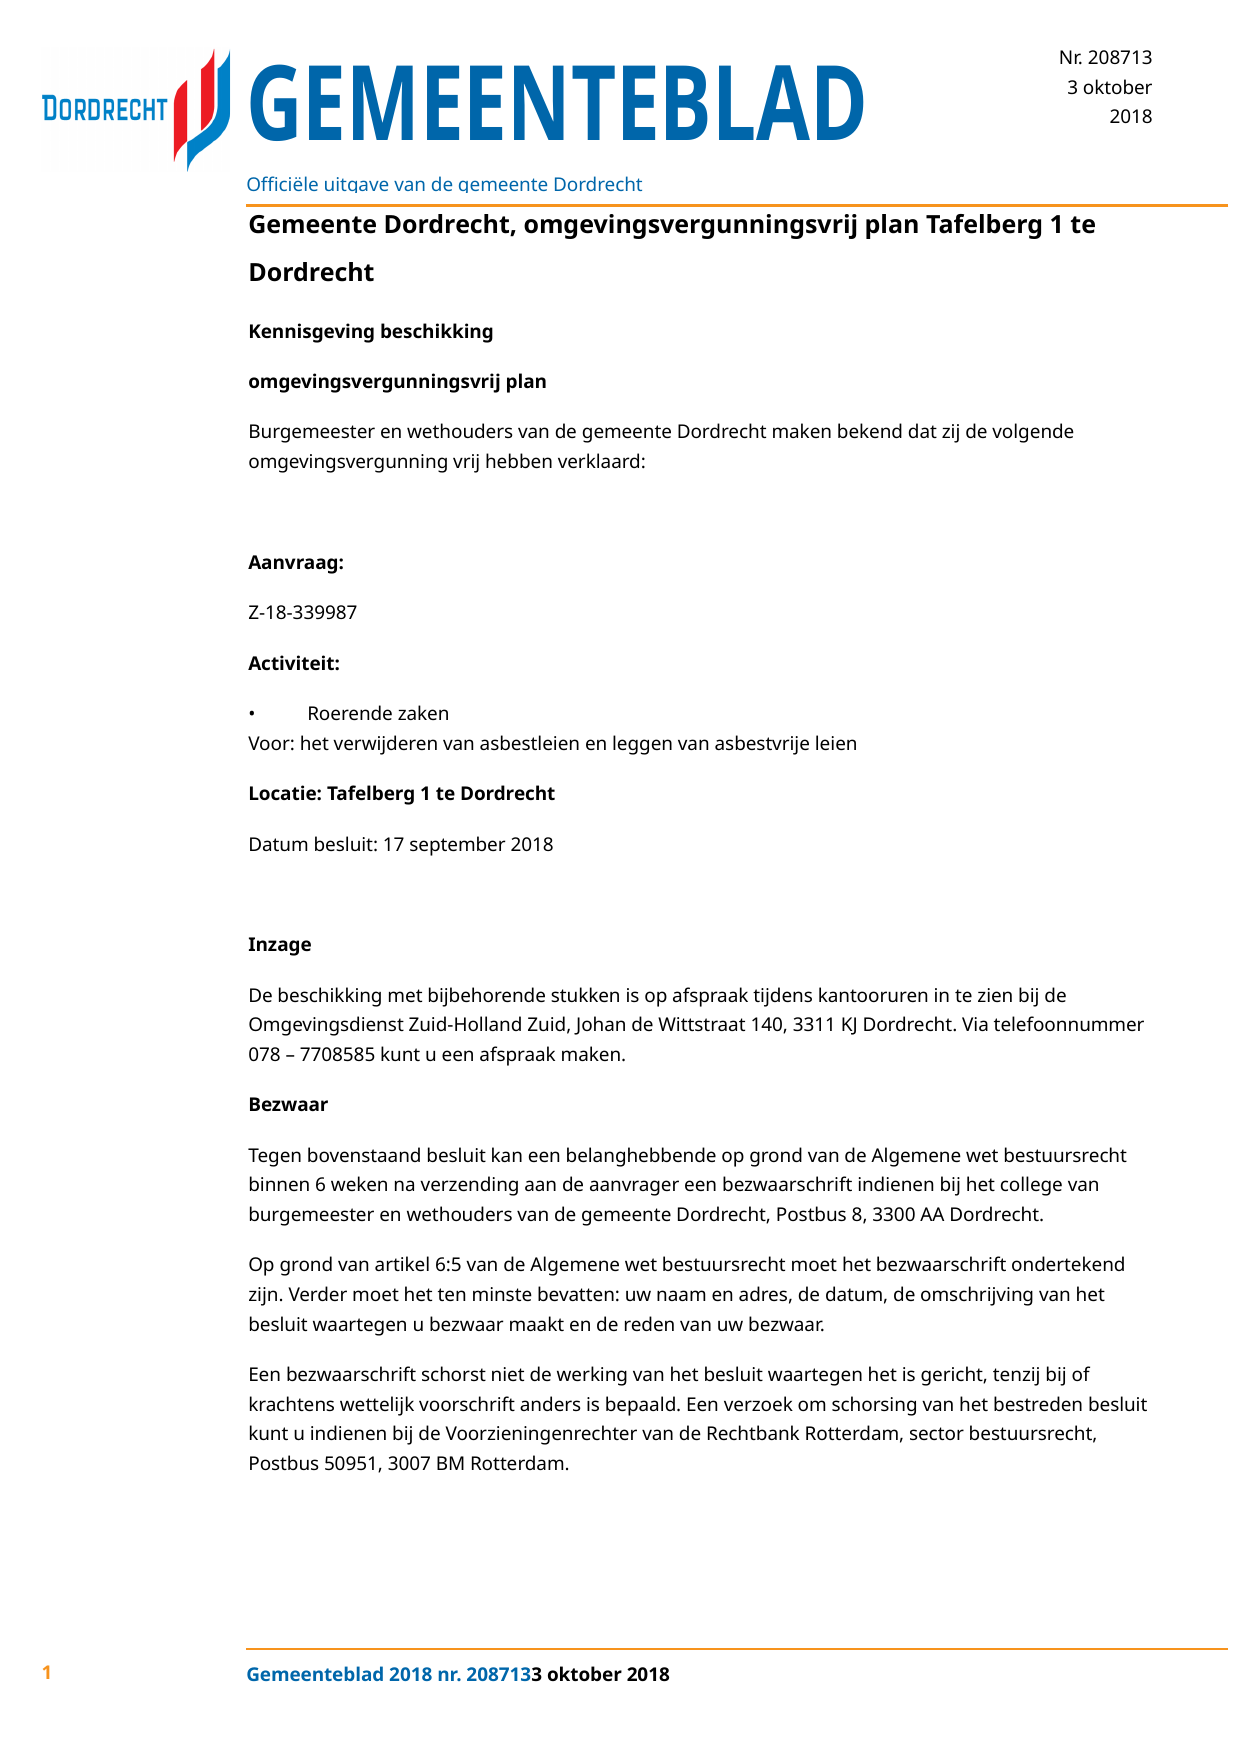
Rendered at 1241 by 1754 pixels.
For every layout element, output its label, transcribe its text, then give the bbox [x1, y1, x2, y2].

text Z-18-339987 [248, 599, 1152, 625]
picture [41, 47, 231, 172]
text Datum besluit: 17 september 2018 [248, 831, 1152, 857]
list Roerende zaken [248, 700, 1152, 726]
text Locatie: Tafelberg 1 te Dordrecht [248, 780, 1152, 806]
text Burgemeester en wethouders van de gemeente Dordrecht maken bekend dat zij de volgende omgevingsvergunning vrij hebben verklaard: [248, 419, 1152, 474]
text Een bezwaarschrift schorst niet de werking van het besluit waartegen het is gericht, tenzij bij of krachtens wettelijk voorschrift anders is bepaald. Een verzoek om schorsing van het bestreden besluit kunt u indienen bij de Voorzieningenrechter van de Rechtbank Rotterdam, sector bestuursrecht, Postbus 50951, 3007 BM Rotterdam. [248, 1361, 1152, 1476]
text Kennisgeving beschikking [248, 318, 1152, 344]
text Aanvraag: [248, 549, 1152, 575]
text Gemeente Dordrecht, omgevingsvergunningsvrij plan Tafelberg 1 te Dordrecht [248, 207, 1152, 288]
text Inzage [248, 932, 1152, 957]
text Op grond van artikel 6:5 van de Algemene wet bestuursrecht moet het bezwaarschrift ondertekend zijn. Verder moet het ten minste bevatten: uw naam en adres, de datum, de omschrijving van het besluit waartegen u bezwaar maakt en de reden van uw bezwaar. [248, 1252, 1152, 1337]
text Voor: het verwijderen van asbestleien en leggen van asbestvrije leien [248, 730, 1152, 756]
text De beschikking met bijbehorende stukken is op afspraak tijdens kantooruren in te zien bij de Omgevingsdienst Zuid-Holland Zuid, Johan de Wittstraat 140, 3311 KJ Dordrecht. Via telefoonnummer 078 – 7708585 kunt u een afspraak maken. [248, 982, 1152, 1067]
text Tegen bovenstaand besluit kan een belanghebbende op grond van de Algemene wet bestuursrecht binnen 6 weken na verzending aan de aanvrager een bezwaarschrift indienen bij het college van burgemeester en wethouders van de gemeente Dordrecht, Postbus 8, 3300 AA Dordrecht. [248, 1142, 1152, 1227]
text omgevingsvergunningsvrij plan [248, 368, 1152, 394]
text Bezwaar [248, 1092, 1152, 1117]
text Activiteit: [248, 650, 1152, 676]
